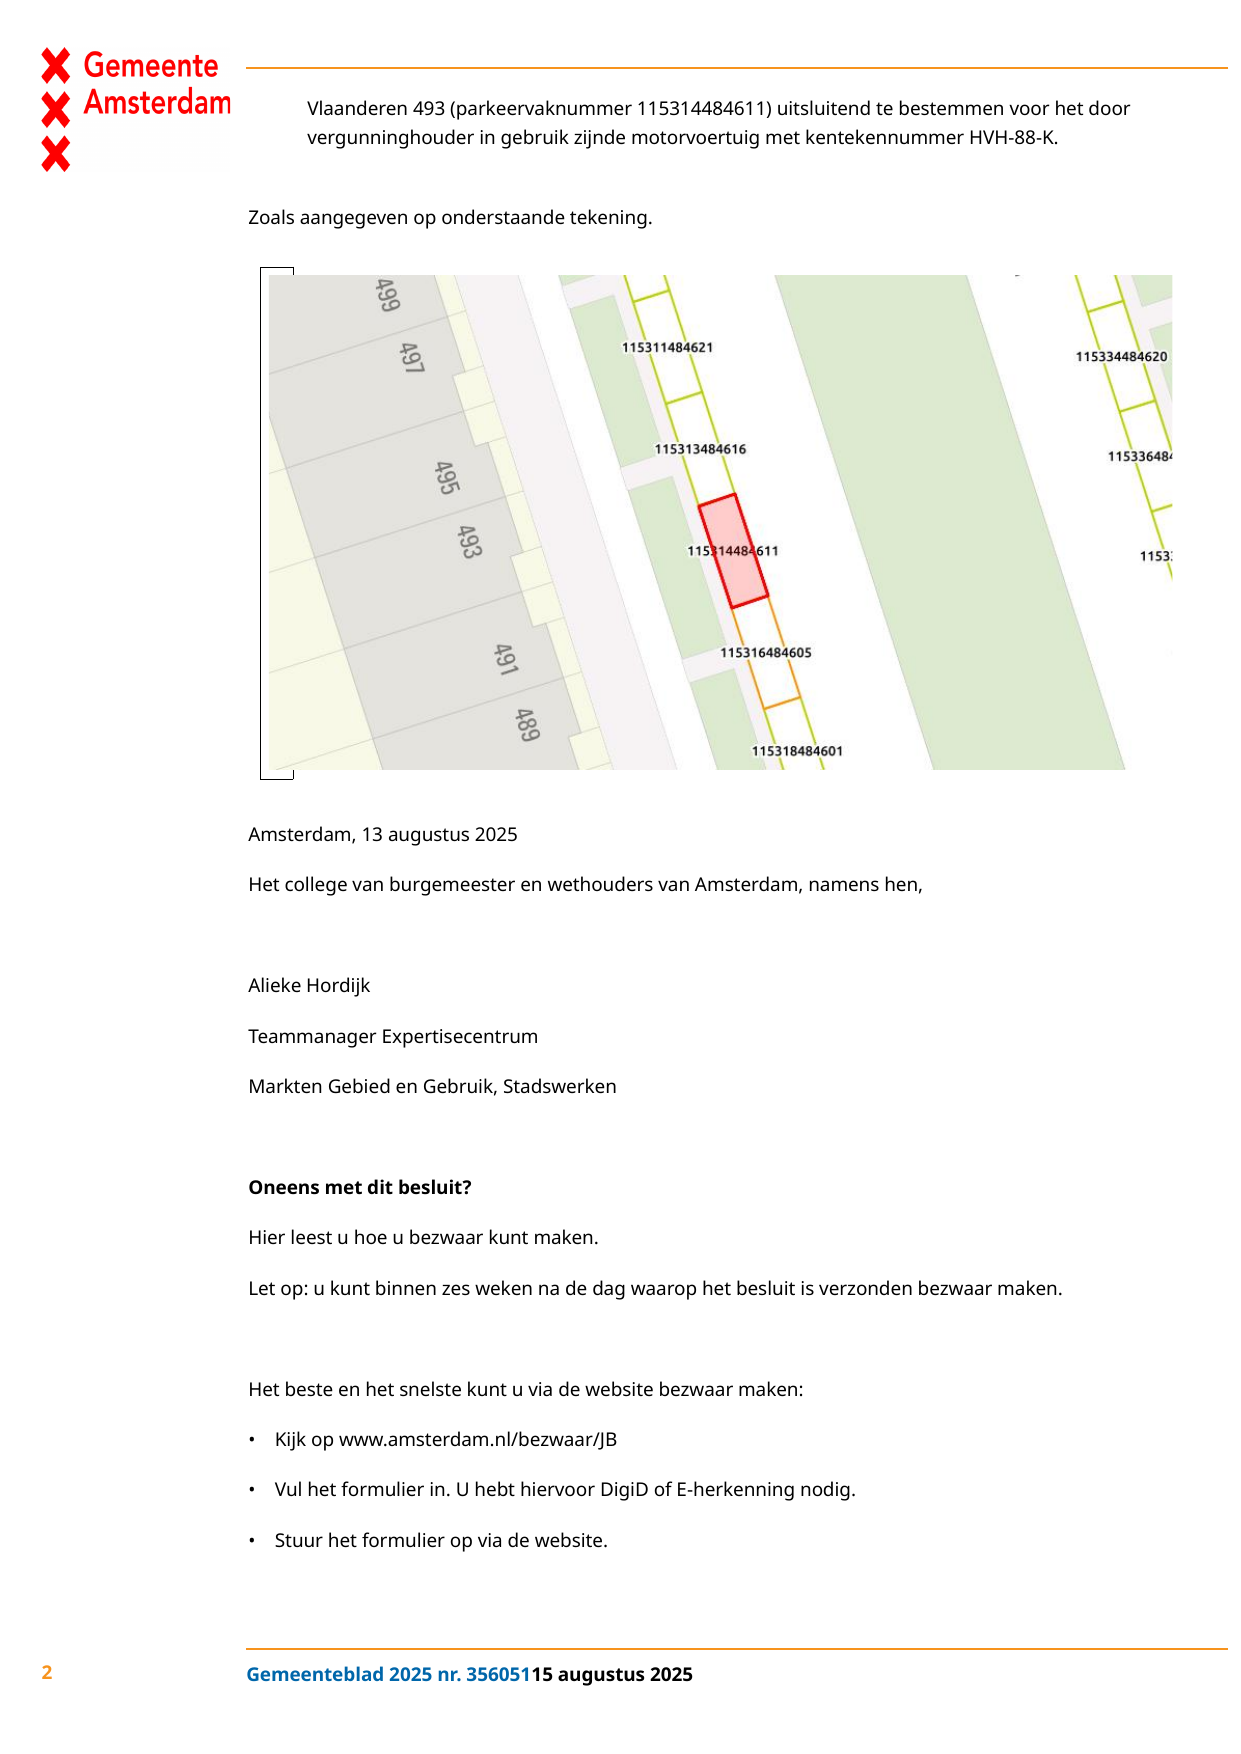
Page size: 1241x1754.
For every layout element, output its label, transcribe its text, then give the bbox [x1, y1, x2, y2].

text Oneens met dit besluit? [248, 1174, 1152, 1200]
picture [41, 47, 231, 172]
text • Vul het formulier in. U hebt hiervoor DigiD of E-herkenning nodig. [248, 1477, 1152, 1502]
text Het college van burgemeester en wethouders van Amsterdam, namens hen, [248, 872, 1152, 897]
text • Stuur het formulier op via de website. [248, 1527, 1152, 1553]
picture [268, 275, 1173, 770]
text Het beste en het snelste kunt u via de website bezwaar maken: [248, 1376, 1152, 1401]
text Hier leest u hoe u bezwaar kunt maken. [248, 1224, 1152, 1250]
text Teammanager Expertisecentrum [248, 1023, 1152, 1048]
text Zoals aangegeven op onderstaande tekening. [248, 204, 1152, 230]
text Let op: u kunt binnen zes weken na de dag waarop het besluit is verzonden bezwaar maken. [248, 1275, 1152, 1301]
text Amsterdam, 13 augustus 2025 [248, 821, 1152, 847]
text Alieke Hordijk [248, 972, 1152, 998]
text • Kijk op www.amsterdam.nl/bezwaar/JB [248, 1426, 1152, 1452]
list Vlaanderen 493 (parkeervaknummer 115314484611) uitsluitend te bestemmen voor het door vergunninghouder in gebruik zijnde motorvoertuig met kentekennummer HVH-88-K. [248, 95, 1152, 150]
text Markten Gebied en Gebruik, Stadswerken [248, 1073, 1152, 1099]
